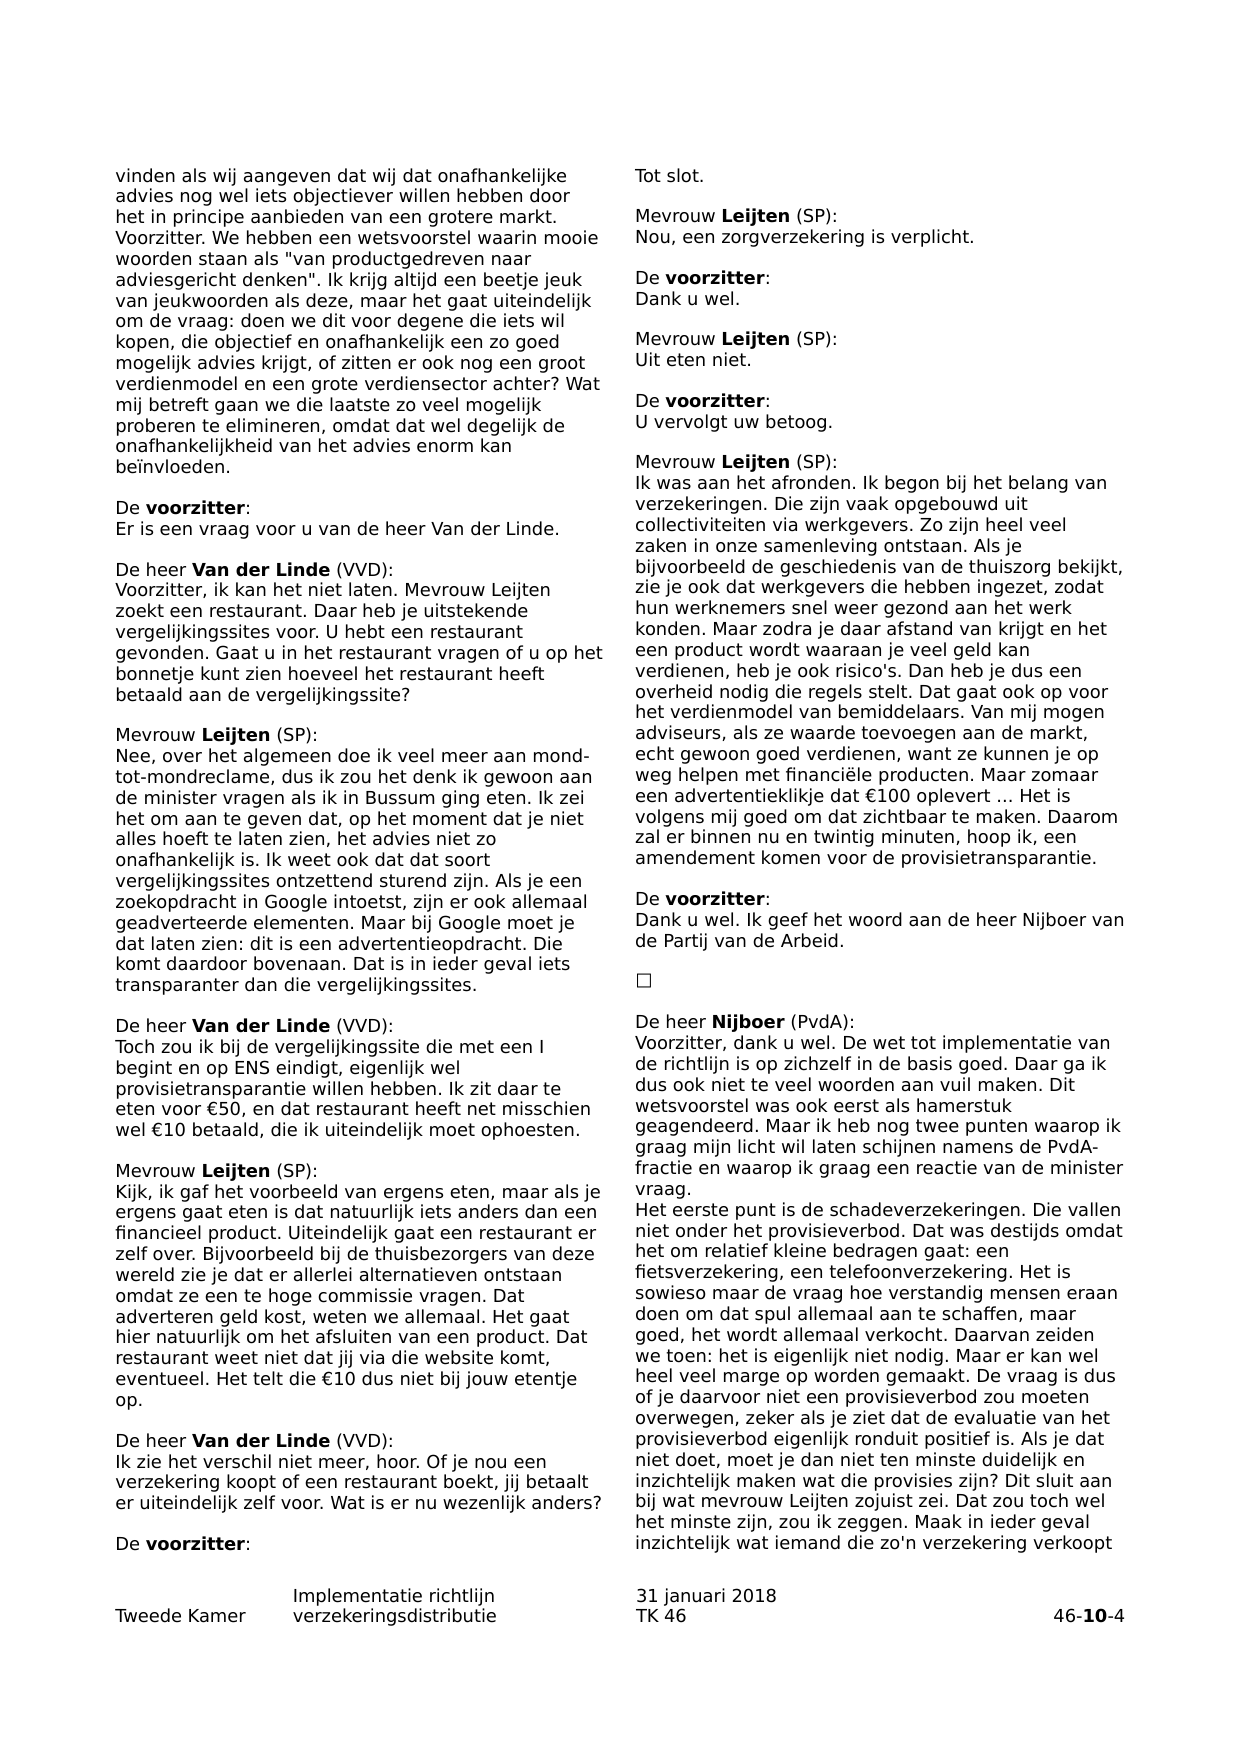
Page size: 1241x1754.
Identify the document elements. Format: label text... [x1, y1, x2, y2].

text Voorzitter, ik kan het niet laten. Mevrouw Leijten zoekt een restaurant. Daar heb je uitstekende vergelijkingssites voor. U hebt een restaurant gevonden. Gaat u in het restaurant vragen of u op het bonnetje kunt zien hoeveel het restaurant heeft betaald aan de vergelijkingssite? [115, 580, 605, 705]
text Er is een vraag voor u van de heer Van der Linde. [115, 518, 605, 539]
text Mevrouw Leijten (SP): [635, 329, 1125, 350]
text Mevrouw Leijten (SP): [635, 206, 1125, 227]
text Voorzitter. We hebben een wetsvoorstel waarin mooie woorden staan als "van productgedreven naar adviesgericht denken". Ik krijg altijd een beetje jeuk van jeukwoorden als deze, maar het gaat uiteindelijk om de vraag: doen we dit voor degene die iets wil kopen, die objectief en onafhankelijk een zo goed mogelijk advies krijgt, of zitten er ook nog een groot verdienmodel en een grote verdiensector achter? Wat mij betreft gaan we die laatste zo veel mogelijk proberen te elimineren, omdat dat wel degelijk de onafhankelijkheid van het advies enorm kan beïnvloeden. [115, 228, 605, 478]
text De heer Van der Linde (VVD): [115, 559, 605, 580]
text Mevrouw Leijten (SP): [115, 1161, 605, 1181]
text U vervolgt uw betoog. [635, 412, 1125, 432]
text De voorzitter: [635, 889, 1125, 910]
text De heer Van der Linde (VVD): [115, 1431, 605, 1451]
text Het eerste punt is de schadeverzekeringen. Die vallen niet onder het provisieverbod. Dat was destijds omdat het om relatief kleine bedragen gaat: een fietsverzekering, een telefoonverzekering. Het is sowieso maar de vraag hoe verstandig mensen eraan doen om dat spul allemaal aan te schaffen, maar goed, het wordt allemaal verkocht. Daarvan zeiden we toen: het is eigenlijk niet nodig. Maar er kan wel heel veel marge op worden gemaakt. De vraag is dus of je daarvoor niet een provisieverbod zou moeten overwegen, zeker als je ziet dat de evaluatie van het provisieverbod eigenlijk ronduit positief is. Als je dat niet doet, moet je dan niet ten minste duidelijk en inzichtelijk maken wat die provisies zijn? Dit sluit aan bij wat mevrouw Leijten zojuist zei. Dat zou toch wel het minste zijn, zou ik zeggen. Maak in ieder geval inzichtelijk wat iemand die zo'n verzekering verkoopt [635, 1199, 1125, 1554]
text Ik zie het verschil niet meer, hoor. Of je nou een verzekering koopt of een restaurant boekt, jij betaalt er uiteindelijk zelf voor. Wat is er nu wezenlijk anders? [115, 1451, 605, 1514]
text ⬜ [635, 971, 1125, 992]
text De voorzitter: [115, 1534, 605, 1554]
text De voorzitter: [635, 268, 1125, 288]
text Dank u wel. [635, 288, 1125, 309]
text Kijk, ik gaf het voorbeeld van ergens eten, maar als je ergens gaat eten is dat natuurlijk iets anders dan een financieel product. Uiteindelijk gaat een restaurant er zelf over. Bijvoorbeeld bij de thuisbezorgers van deze wereld zie je dat er allerlei alternatieven ontstaan omdat ze een te hoge commissie vragen. Dat adverteren geld kost, weten we allemaal. Het gaat hier natuurlijk om het afsluiten van een product. Dat restaurant weet niet dat jij via die website komt, eventueel. Het telt die €10 dus niet bij jouw etentje op. [115, 1181, 605, 1411]
text Nee, over het algemeen doe ik veel meer aan mond-tot-mondreclame, dus ik zou het denk ik gewoon aan de minister vragen als ik in Bussum ging eten. Ik zei het om aan te geven dat, op het moment dat je niet alles hoeft te laten zien, het advies niet zo onafhankelijk is. Ik weet ook dat dat soort vergelijkingssites ontzettend sturend zijn. Als je een zoekopdracht in Google intoetst, zijn er ook allemaal geadverteerde elementen. Maar bij Google moet je dat laten zien: dit is een advertentieopdracht. Die komt daardoor bovenaan. Dat is in ieder geval iets transparanter dan die vergelijkingssites. [115, 746, 605, 996]
text Mevrouw Leijten (SP): [635, 452, 1125, 473]
text Toch zou ik bij de vergelijkingssite die met een I begint en op ENS eindigt, eigenlijk wel provisietransparantie willen hebben. Ik zit daar te eten voor €50, en dat restaurant heeft net misschien wel €10 betaald, die ik uiteindelijk moet ophoesten. [115, 1037, 605, 1141]
text De voorzitter: [635, 391, 1125, 412]
text Tot slot. [635, 165, 1125, 186]
text De heer Van der Linde (VVD): [115, 1016, 605, 1037]
text Ik was aan het afronden. Ik begon bij het belang van verzekeringen. Die zijn vaak opgebouwd uit collectiviteiten via werkgevers. Zo zijn heel veel zaken in onze samenleving ontstaan. Als je bijvoorbeeld de geschiedenis van de thuiszorg bekijkt, zie je ook dat werkgevers die hebben ingezet, zodat hun werknemers snel weer gezond aan het werk konden. Maar zodra je daar afstand van krijgt en het een product wordt waaraan je veel geld kan verdienen, heb je ook risico's. Dan heb je dus een overheid nodig die regels stelt. Dat gaat ook op voor het verdienmodel van bemiddelaars. Van mij mogen adviseurs, als ze waarde toevoegen aan de markt, echt gewoon goed verdienen, want ze kunnen je op weg helpen met financiële producten. Maar zomaar een advertentieklikje dat €100 oplevert ... Het is volgens mij goed om dat zichtbaar te maken. Daarom zal er binnen nu en twintig minuten, hoop ik, een amendement komen voor de provisietransparantie. [635, 473, 1125, 869]
text De heer Nijboer (PvdA): [635, 1012, 1125, 1033]
text Nou, een zorgverzekering is verplicht. [635, 227, 1125, 248]
text Voorzitter, dank u wel. De wet tot implementatie van de richtlijn is op zichzelf in de basis goed. Daar ga ik dus ook niet te veel woorden aan vuil maken. Dit wetsvoorstel was ook eerst als hamerstuk geagendeerd. Maar ik heb nog twee punten waarop ik graag mijn licht wil laten schijnen namens de PvdA-fractie en waarop ik graag een reactie van de minister vraag. [635, 1033, 1125, 1199]
text Mevrouw Leijten (SP): [115, 725, 605, 746]
text vinden als wij aangeven dat wij dat onafhankelijke advies nog wel iets objectiever willen hebben door het in principe aanbieden van een grotere markt. [115, 165, 605, 228]
text Uit eten niet. [635, 350, 1125, 371]
text De voorzitter: [115, 498, 605, 518]
text Dank u wel. Ik geef het woord aan de heer Nijboer van de Partij van de Arbeid. [635, 910, 1125, 951]
